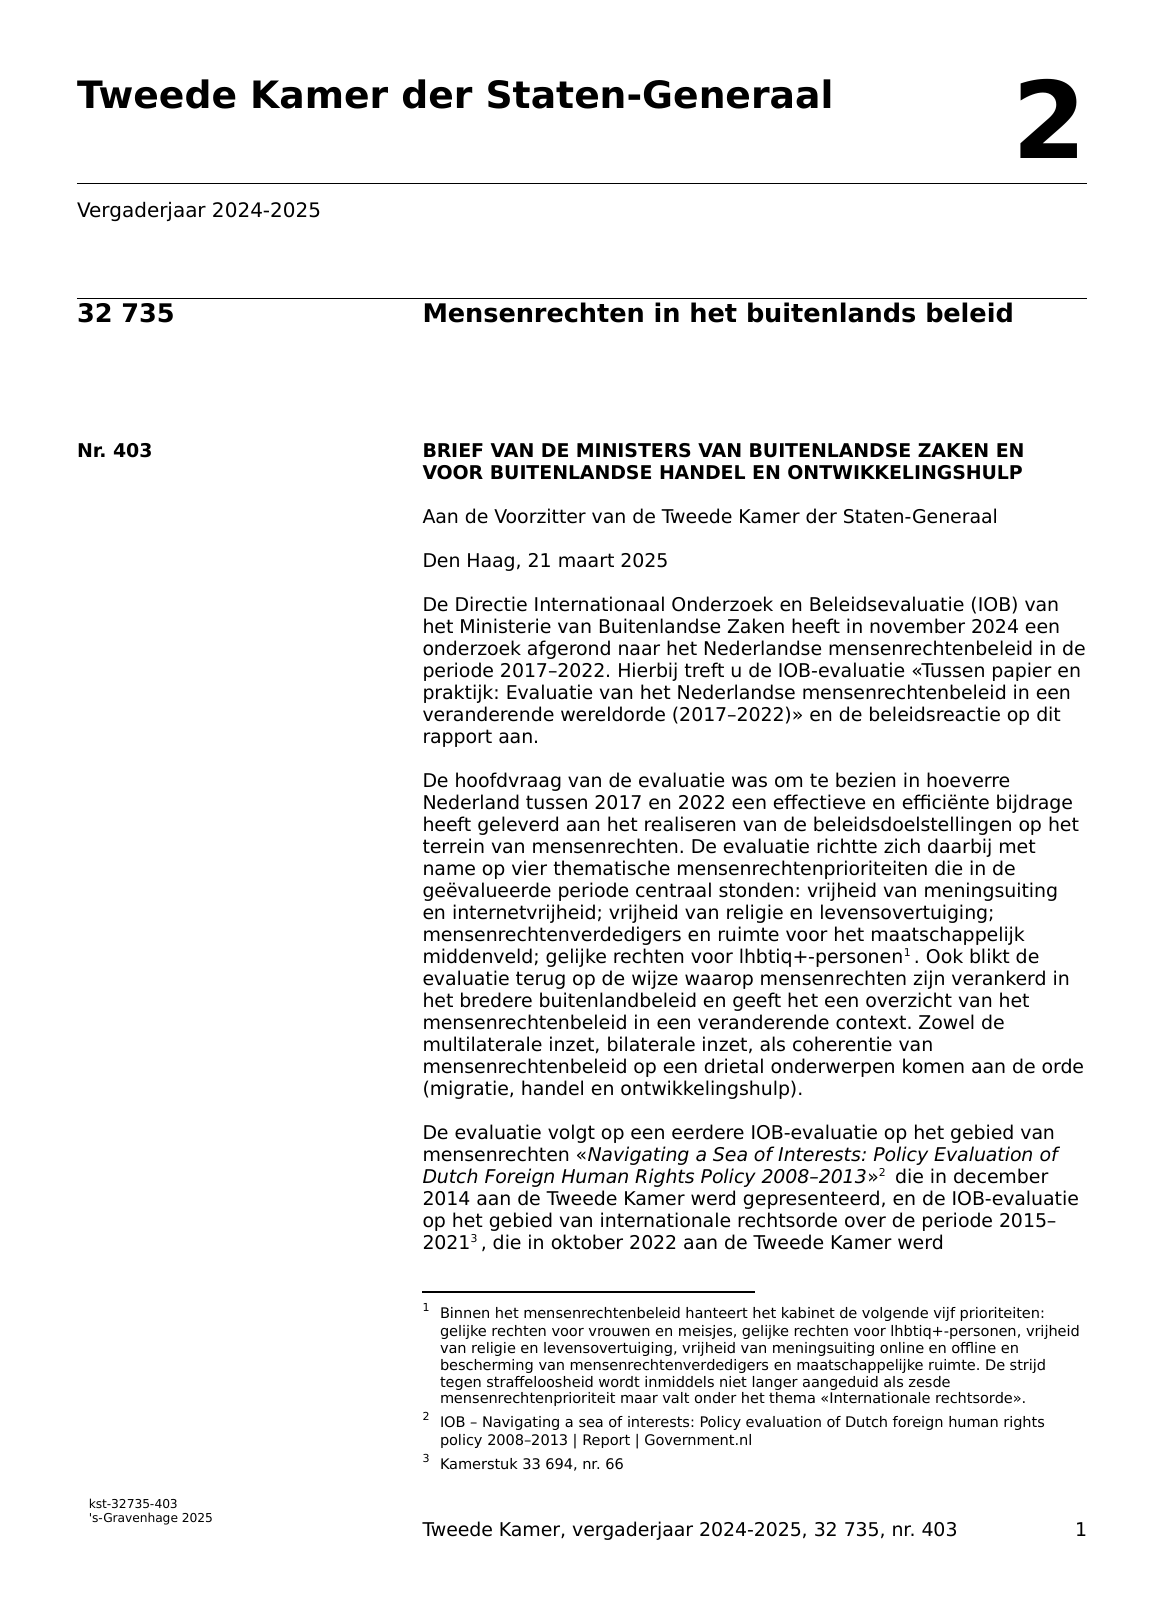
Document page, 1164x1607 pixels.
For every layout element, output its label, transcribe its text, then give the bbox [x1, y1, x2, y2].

text Kamerstuk 33 694, nr. 66 [422, 1452, 1087, 1474]
table_cell Vergaderjaar 2024-2025 [77, 184, 1087, 298]
table_header Tweede Kamer der Staten-Generaal [77, 59, 886, 183]
text Binnen het mensenrechtenbeleid hanteert het kabinet de volgende vijf prioriteiten: gelijke rechten voor vrouwen en meisjes, gelijke rechten voor lhbtiq+-personen, vrijheid van religie en levensovertuiging, vrijheid van meningsuiting online en offline en bescherming van mensenrechtenverdedigers en maatschappelijke ruimte. De strijd tegen straffeloosheid wordt inmiddels niet langer aangeduid als zesde mensenrechtenprioriteit maar valt onder het thema «Internationale rechtsorde». [422, 1301, 1087, 1407]
text De hoofdvraag van de evaluatie was om te bezien in hoeverre Nederland tussen 2017 en 2022 een effectieve en efficiënte bijdrage heeft geleverd aan het realiseren van de beleidsdoelstellingen op het terrein van mensenrechten. De evaluatie richtte zich daarbij met name op vier thematische mensenrechtenprioriteiten die in de geëvalueerde periode centraal stonden: vrijheid van meningsuiting en internetvrijheid; vrijheid van religie en levensovertuiging; mensenrechtenverdedigers en ruimte voor het maatschappelijk middenveld; gelijke rechten voor lhbtiq+-personen. Ook blikt de evaluatie terug op de wijze waarop mensenrechten zijn verankerd in het bredere buitenlandbeleid en geeft het een overzicht van het mensenrechtenbeleid in een veranderende context. Zowel de multilaterale inzet, bilaterale inzet, als coherentie van mensenrechtenbeleid op een drietal onderwerpen komen aan de orde (migratie, handel en ontwikkelingshulp). [422, 770, 1087, 1100]
text kst-32735-403 [88, 1497, 323, 1511]
text IOB – Navigating a sea of interests: Policy evaluation of Dutch foreign human rights policy 2008–2013 | Report | Government.nl [422, 1410, 1087, 1449]
table_header 2 [886, 59, 1087, 183]
subtitle 32 735 Mensenrechten in het buitenlands beleid [77, 299, 1087, 329]
text Aan de Voorzitter van de Tweede Kamer der Staten-Generaal [422, 506, 1087, 528]
text De Directie Internationaal Onderzoek en Beleidsevaluatie (IOB) van het Ministerie van Buitenlandse Zaken heeft in november 2024 een onderzoek afgerond naar het Nederlandse mensenrechtenbeleid in de periode 2017–2022. Hierbij treft u de IOB-evaluatie «Tussen papier en praktijk: Evaluatie van het Nederlandse mensenrechtenbeleid in een veranderende wereldorde (2017–2022)» en de beleidsreactie op dit rapport aan. [422, 594, 1087, 748]
text De evaluatie volgt op een eerdere IOB-evaluatie op het gebied van mensenrechten «Navigating a Sea of Interests: Policy Evaluation of Dutch Foreign Human Rights Policy 2008–2013» die in december 2014 aan de Tweede Kamer werd gepresenteerd, en de IOB-evaluatie op het gebied van internationale rechtsorde over de periode 2015–2021, die in oktober 2022 aan de Tweede Kamer werd [422, 1122, 1087, 1254]
text Den Haag, 21 maart 2025 [422, 550, 1087, 572]
subtitle Nr. 403 BRIEF VAN DE MINISTERS VAN BUITENLANDSE ZAKEN EN VOOR BUITENLANDSE HANDEL EN ONTWIKKELINGSHULP [77, 440, 1087, 484]
text 's-Gravenhage 2025 [88, 1511, 323, 1525]
